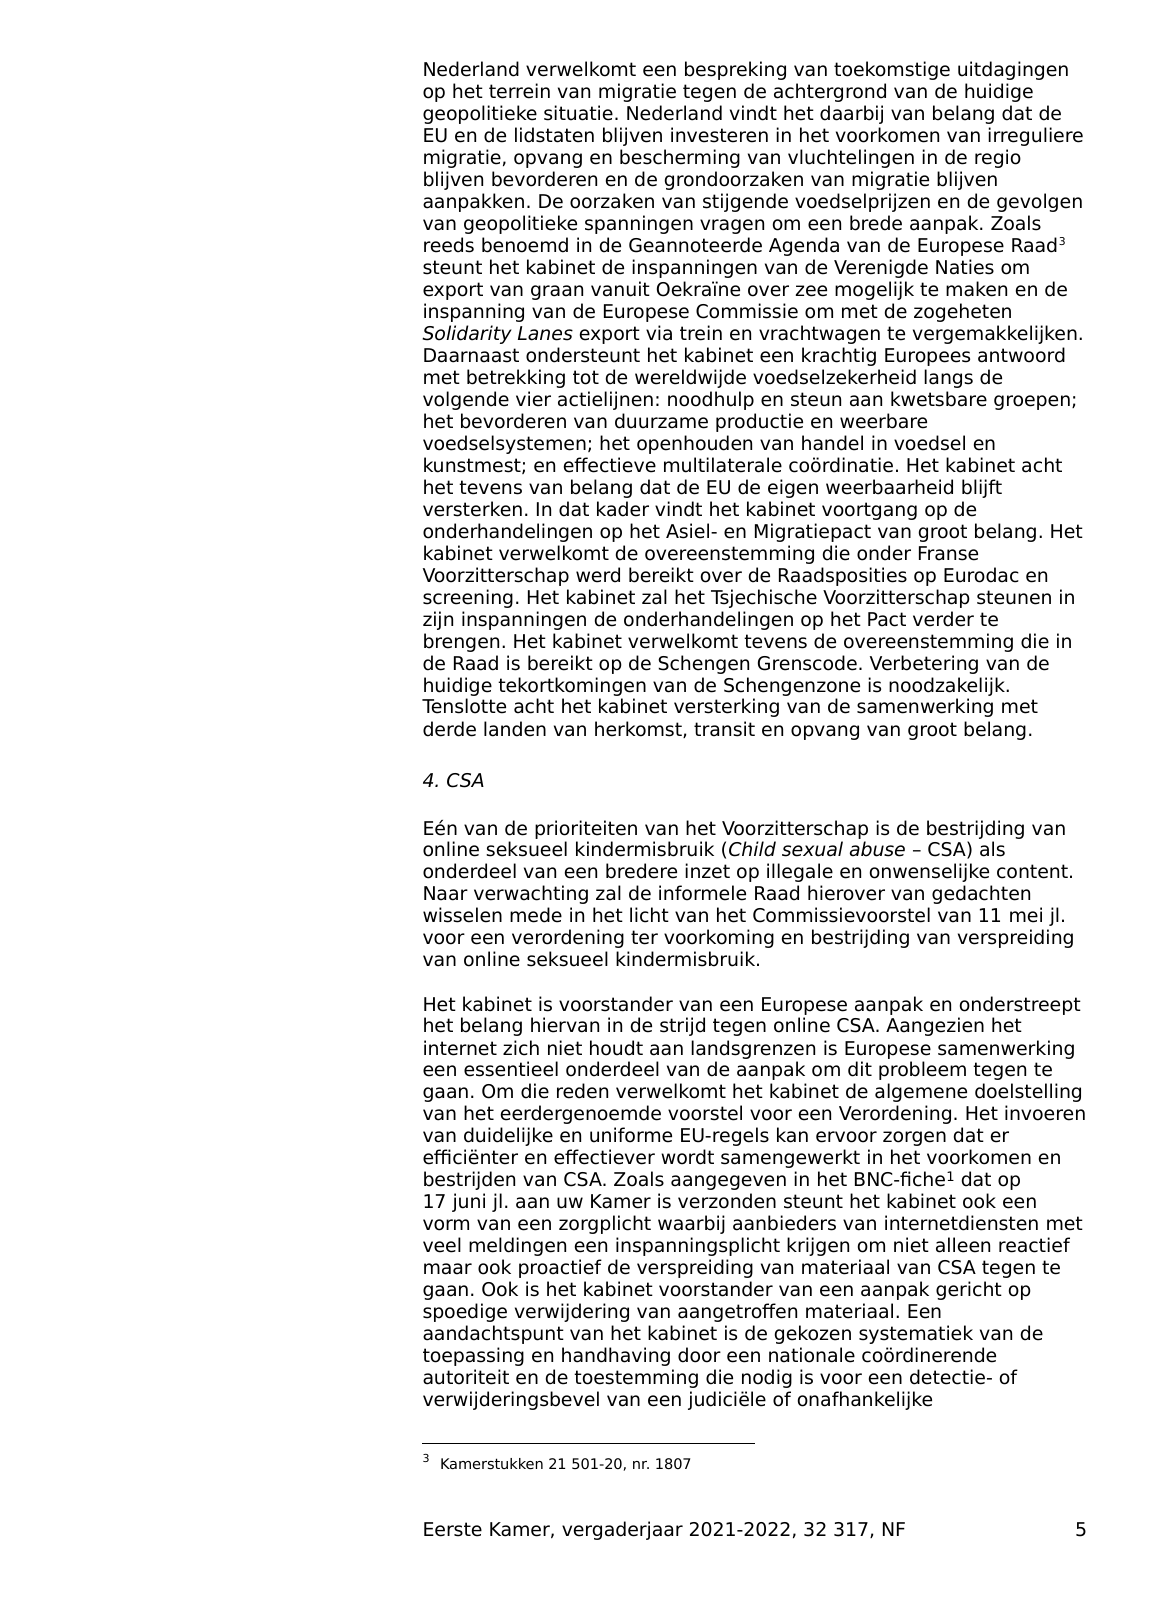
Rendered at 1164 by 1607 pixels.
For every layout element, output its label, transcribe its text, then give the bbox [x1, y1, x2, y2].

subtitle 4. CSA [422, 770, 1087, 792]
text Eén van de prioriteiten van het Voorzitterschap is de bestrijding van online seksueel kindermisbruik (Child sexual abuse – CSA) als onderdeel van een bredere inzet op illegale en onwenselijke content. Naar verwachting zal de informele Raad hierover van gedachten wisselen mede in het licht van het Commissievoorstel van 11 mei jl. voor een verordening ter voorkoming en bestrijding van verspreiding van online seksueel kindermisbruik. [422, 817, 1087, 971]
text Kamerstukken 21 501-20, nr. 1807 [422, 1452, 1087, 1474]
text Nederland verwelkomt een bespreking van toekomstige uitdagingen op het terrein van migratie tegen de achtergrond van de huidige geopolitieke situatie. Nederland vindt het daarbij van belang dat de EU en de lidstaten blijven investeren in het voorkomen van irreguliere migratie, opvang en bescherming van vluchtelingen in de regio blijven bevorderen en de grondoorzaken van migratie blijven aanpakken. De oorzaken van stijgende voedselprijzen en de gevolgen van geopolitieke spanningen vragen om een brede aanpak. Zoals reeds benoemd in de Geannoteerde Agenda van de Europese Raad steunt het kabinet de inspanningen van de Verenigde Naties om export van graan vanuit Oekraïne over zee mogelijk te maken en de inspanning van de Europese Commissie om met de zogeheten Solidarity Lanes export via trein en vrachtwagen te vergemakkelijken. Daarnaast ondersteunt het kabinet een krachtig Europees antwoord met betrekking tot de wereldwijde voedselzekerheid langs de volgende vier actielijnen: noodhulp en steun aan kwetsbare groepen; het bevorderen van duurzame productie en weerbare voedselsystemen; het openhouden van handel in voedsel en kunstmest; en effectieve multilaterale coördinatie. Het kabinet acht het tevens van belang dat de EU de eigen weerbaarheid blijft versterken. In dat kader vindt het kabinet voortgang op de onderhandelingen op het Asiel- en Migratiepact van groot belang. Het kabinet verwelkomt de overeenstemming die onder Franse Voorzitterschap werd bereikt over de Raadsposities op Eurodac en screening. Het kabinet zal het Tsjechische Voorzitterschap steunen in zijn inspanningen de onderhandelingen op het Pact verder te brengen. Het kabinet verwelkomt tevens de overeenstemming die in de Raad is bereikt op de Schengen Grenscode. Verbetering van de huidige tekortkomingen van de Schengenzone is noodzakelijk. Tenslotte acht het kabinet versterking van de samenwerking met derde landen van herkomst, transit en opvang van groot belang. [422, 59, 1087, 740]
text Het kabinet is voorstander van een Europese aanpak en onderstreept het belang hiervan in de strijd tegen online CSA. Aangezien het internet zich niet houdt aan landsgrenzen is Europese samenwerking een essentieel onderdeel van de aanpak om dit probleem tegen te gaan. Om die reden verwelkomt het kabinet de algemene doelstelling van het eerdergenoemde voorstel voor een Verordening. Het invoeren van duidelijke en uniforme EU-regels kan ervoor zorgen dat er efficiënter en effectiever wordt samengewerkt in het voorkomen en bestrijden van CSA. Zoals aangegeven in het BNC-fiche1 dat op 17 juni jl. aan uw Kamer is verzonden steunt het kabinet ook een vorm van een zorgplicht waarbij aanbieders van internetdiensten met veel meldingen een inspanningsplicht krijgen om niet alleen reactief maar ook proactief de verspreiding van materiaal van CSA tegen te gaan. Ook is het kabinet voorstander van een aanpak gericht op spoedige verwijdering van aangetroffen materiaal. Een aandachtspunt van het kabinet is de gekozen systematiek van de toepassing en handhaving door een nationale coördinerende autoriteit en de toestemming die nodig is voor een detectie- of verwijderingsbevel van een judiciële of onafhankelijke [422, 993, 1087, 1411]
